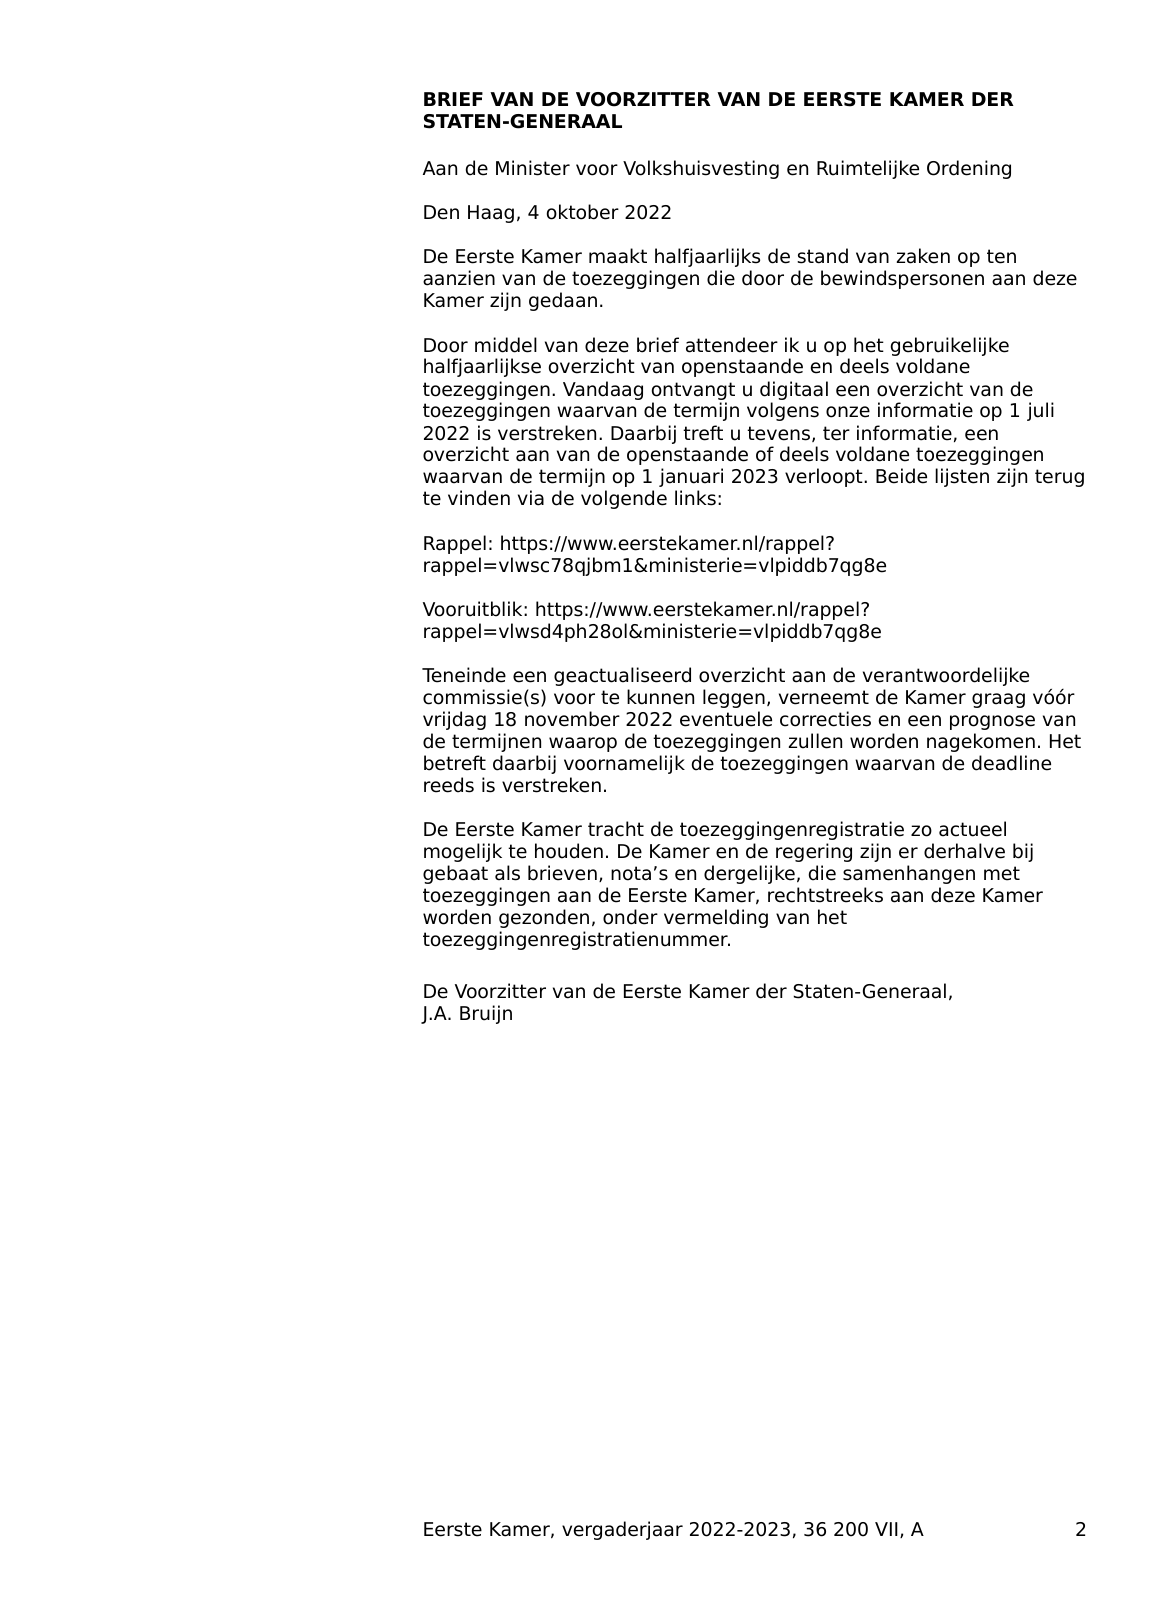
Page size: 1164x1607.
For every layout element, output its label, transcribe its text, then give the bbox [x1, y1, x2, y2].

text Rappel: https://www.eerstekamer.nl/rappel?rappel=vlwsc78qjbm1&ministerie=vlpiddb7qg8e [422, 532, 1087, 576]
text Teneinde een geactualiseerd overzicht aan de verantwoordelijke commissie(s) voor te kunnen leggen, verneemt de Kamer graag vóór vrijdag 18 november 2022 eventuele correcties en een prognose van de termijnen waarop de toezeggingen zullen worden nagekomen. Het betreft daarbij voornamelijk de toezeggingen waarvan de deadline reeds is verstreken. [422, 665, 1087, 797]
text Den Haag, 4 oktober 2022 [422, 202, 1087, 224]
text De Eerste Kamer maakt halfjaarlijks de stand van zaken op ten aanzien van de toezeggingen die door de bewindspersonen aan deze Kamer zijn gedaan. [422, 246, 1087, 312]
text Door middel van deze brief attendeer ik u op het gebruikelijke halfjaarlijkse overzicht van openstaande en deels voldane toezeggingen. Vandaag ontvangt u digitaal een overzicht van de toezeggingen waarvan de termijn volgens onze informatie op 1 juli 2022 is verstreken. Daarbij treft u tevens, ter informatie, een overzicht aan van de openstaande of deels voldane toezeggingen waarvan de termijn op 1 januari 2023 verloopt. Beide lijsten zijn terug te vinden via de volgende links: [422, 334, 1087, 510]
text De Eerste Kamer tracht de toezeggingenregistratie zo actueel mogelijk te houden. De Kamer en de regering zijn er derhalve bij gebaat als brieven, nota’s en dergelijke, die samenhangen met toezeggingen aan de Eerste Kamer, rechtstreeks aan deze Kamer worden gezonden, onder vermelding van het toezeggingenregistratienummer. [422, 819, 1087, 951]
subtitle BRIEF VAN DE VOORZITTER VAN DE EERSTE KAMER DER STATEN-GENERAAL [422, 89, 1087, 133]
text Vooruitblik: https://www.eerstekamer.nl/rappel?rappel=vlwsd4ph28ol&ministerie=vlpiddb7qg8e [422, 599, 1087, 643]
text Aan de Minister voor Volkshuisvesting en Ruimtelijke Ordening [422, 158, 1087, 180]
text De Voorzitter van de Eerste Kamer der Staten-Generaal, J.A. Bruijn [422, 981, 1087, 1025]
